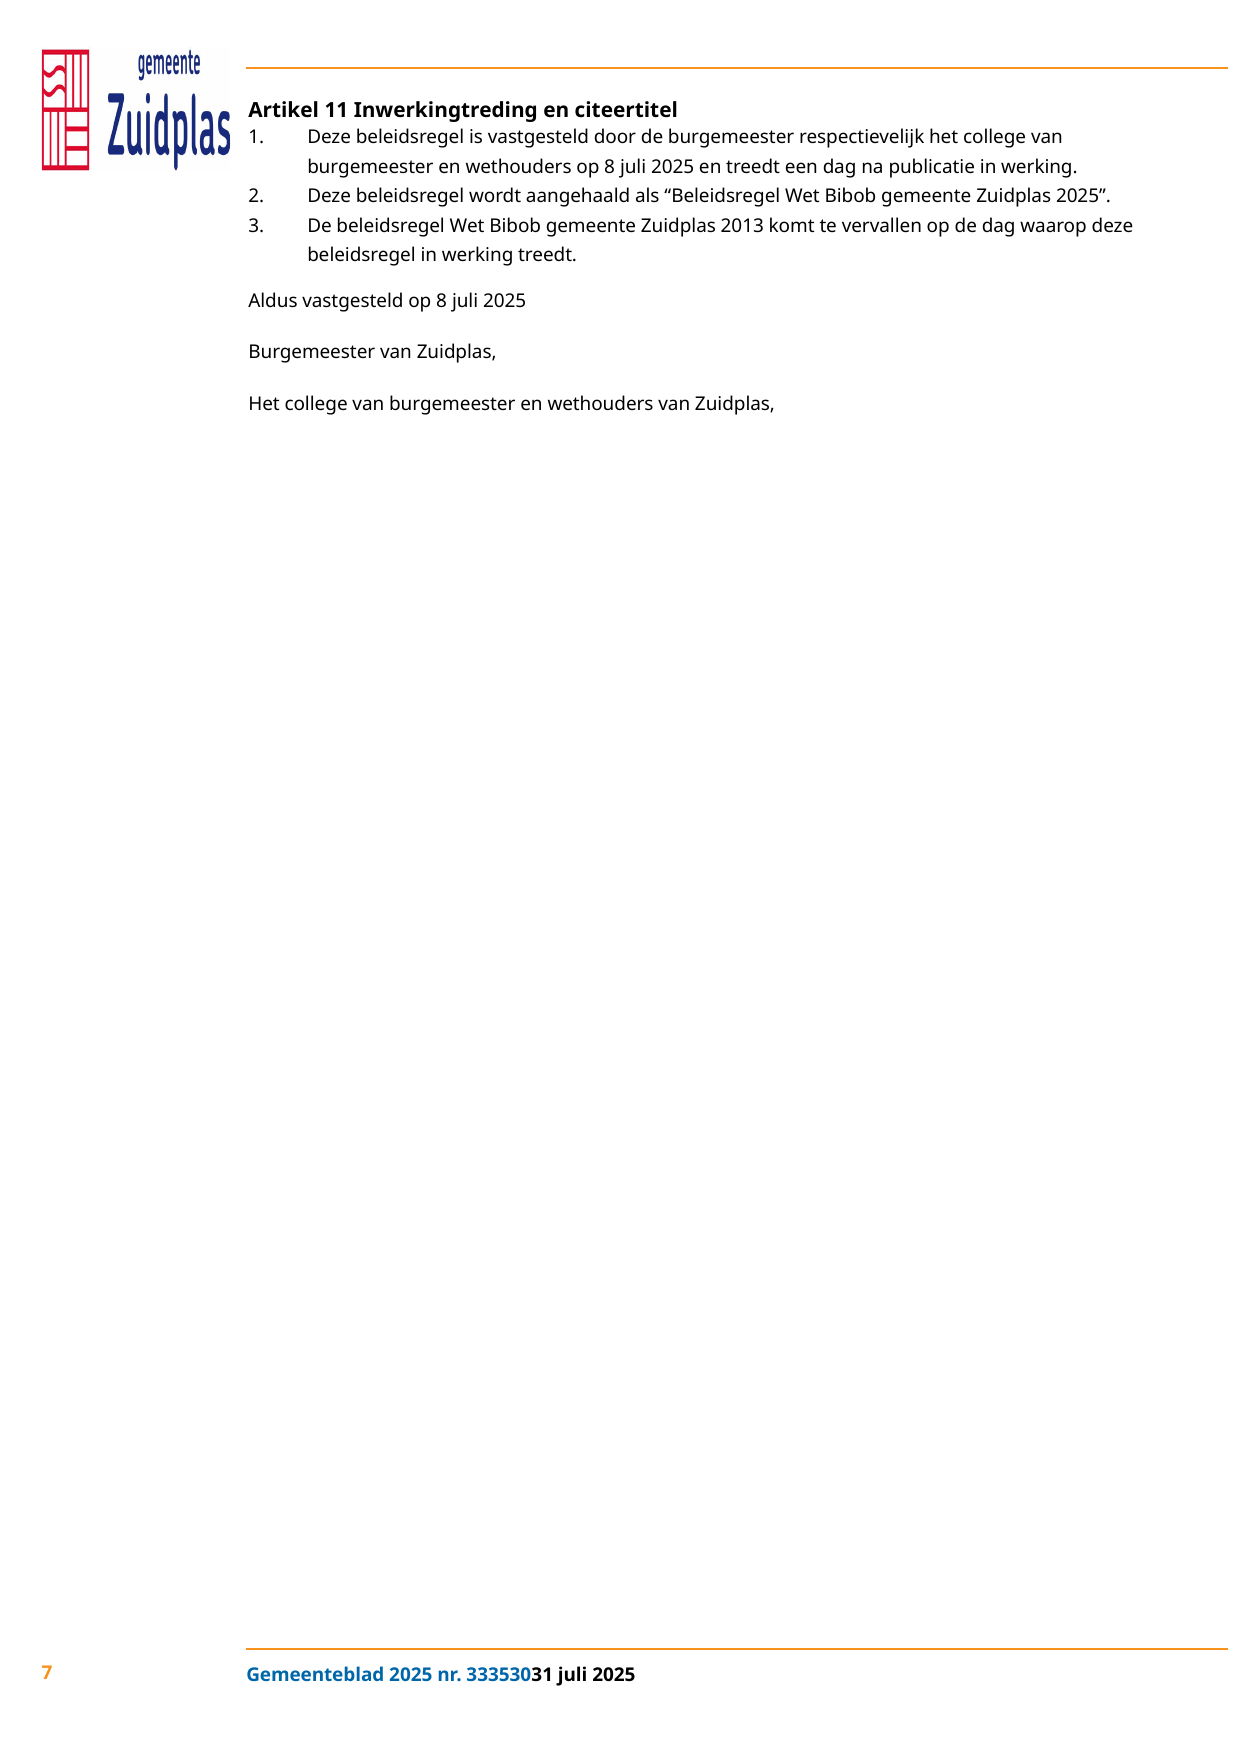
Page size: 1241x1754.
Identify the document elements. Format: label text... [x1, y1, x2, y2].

text Artikel 11 Inwerkingtreding en citeertitel [248, 95, 1152, 123]
text Het college van burgemeester en wethouders van Zuidplas, [248, 390, 1152, 416]
list Deze beleidsregel wordt aangehaald als “Beleidsregel Wet Bibob gemeente Zuidplas 2025”. [248, 182, 1152, 208]
picture [41, 47, 231, 172]
list De beleidsregel Wet Bibob gemeente Zuidplas 2013 komt te vervallen op de dag waarop deze beleidsregel in werking treedt. [248, 212, 1152, 267]
text Aldus vastgesteld op 8 juli 2025 [248, 287, 1152, 313]
text Burgemeester van Zuidplas, [248, 339, 1152, 364]
list Deze beleidsregel is vastgesteld door de burgemeester respectievelijk het college van burgemeester en wethouders op 8 juli 2025 en treedt een dag na publicatie in werking. [248, 123, 1152, 178]
